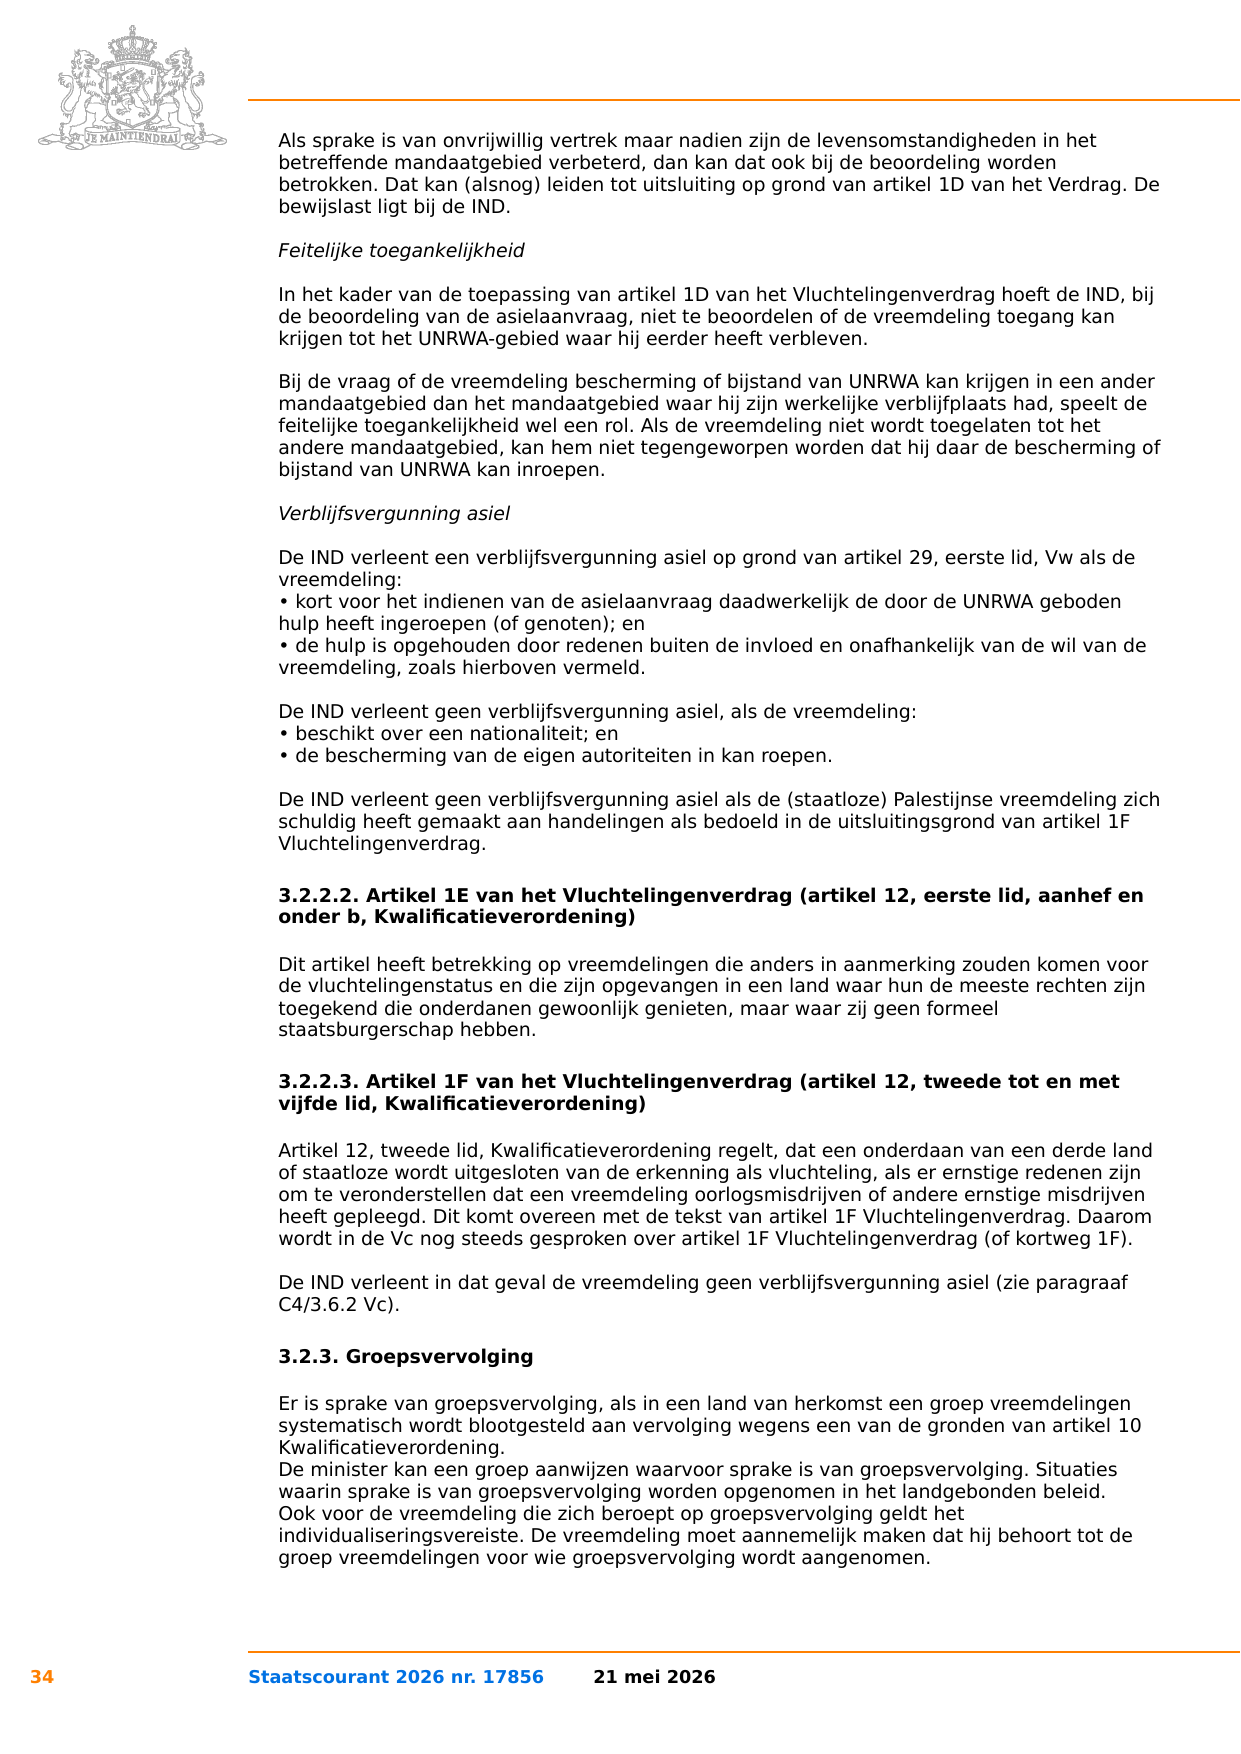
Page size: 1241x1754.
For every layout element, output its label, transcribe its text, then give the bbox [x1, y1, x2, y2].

text De minister kan een groep aanwijzen waarvoor sprake is van groepsvervolging. Situaties waarin sprake is van groepsvervolging worden opgenomen in het landgebonden beleid. [278, 1459, 1163, 1503]
text • de bescherming van de eigen autoriteiten in kan roepen. [278, 745, 1163, 767]
text Artikel 12, tweede lid, Kwalificatieverordening regelt, dat een onderdaan van een derde land of staatloze wordt uitgesloten van de erkenning als vluchteling, als er ernstige redenen zijn om te veronderstellen dat een vreemdeling oorlogsmisdrijven of andere ernstige misdrijven heeft gepleegd. Dit komt overeen met de tekst van artikel 1F Vluchtelingenverdrag. Daarom wordt in de Vc nog steeds gesproken over artikel 1F Vluchtelingenverdrag (of kortweg 1F). [278, 1140, 1163, 1250]
subtitle Verblijfsvergunning asiel [278, 503, 1163, 525]
text In het kader van de toepassing van artikel 1D van het Vluchtelingenverdrag hoeft de IND, bij de beoordeling van de asielaanvraag, niet te beoordelen of de vreemdeling toegang kan krijgen tot het UNRWA-gebied waar hij eerder heeft verbleven. [278, 283, 1163, 349]
text Als sprake is van onvrijwillig vertrek maar nadien zijn de levensomstandigheden in het betreffende mandaatgebied verbeterd, dan kan dat ook bij de beoordeling worden betrokken. Dat kan (alsnog) leiden tot uitsluiting op grond van artikel 1D van het Verdrag. De bewijslast ligt bij de IND. [278, 130, 1163, 218]
text • de hulp is opgehouden door redenen buiten de invloed en onafhankelijk van de wil van de vreemdeling, zoals hierboven vermeld. [278, 635, 1163, 679]
text Er is sprake van groepsvervolging, als in een land van herkomst een groep vreemdelingen systematisch wordt blootgesteld aan vervolging wegens een van de gronden van artikel 10 Kwalificatieverordening. [278, 1393, 1163, 1459]
subtitle 3.2.2.2. Artikel 1E van het Vluchtelingenverdrag (artikel 12, eerste lid, aanhef en onder b, Kwalificatieverordening) [278, 884, 1163, 928]
text Ook voor de vreemdeling die zich beroept op groepsvervolging geldt het individualiseringsvereiste. De vreemdeling moet aannemelijk maken dat hij behoort tot de groep vreemdelingen voor wie groepsvervolging wordt aangenomen. [278, 1503, 1163, 1569]
text Bij de vraag of de vreemdeling bescherming of bijstand van UNRWA kan krijgen in een ander mandaatgebied dan het mandaatgebied waar hij zijn werkelijke verblijfplaats had, speelt de feitelijke toegankelijkheid wel een rol. Als de vreemdeling niet wordt toegelaten tot het andere mandaatgebied, kan hem niet tegengeworpen worden dat hij daar de bescherming of bijstand van UNRWA kan inroepen. [278, 371, 1163, 481]
text De IND verleent geen verblijfsvergunning asiel, als de vreemdeling: [278, 701, 1163, 723]
subtitle 3.2.3. Groepsvervolging [278, 1346, 1163, 1368]
text De IND verleent geen verblijfsvergunning asiel als de (staatloze) Palestijnse vreemdeling zich schuldig heeft gemaakt aan handelingen als bedoeld in de uitsluitingsgrond van artikel 1F Vluchtelingenverdrag. [278, 788, 1163, 854]
text Dit artikel heeft betrekking op vreemdelingen die anders in aanmerking zouden komen voor de vluchtelingenstatus en die zijn opgevangen in een land waar hun de meeste rechten zijn toegekend die onderdanen gewoonlijk genieten, maar waar zij geen formeel staatsburgerschap hebben. [278, 953, 1163, 1041]
picture [38, 25, 227, 150]
text • kort voor het indienen van de asielaanvraag daadwerkelijk de door de UNRWA geboden hulp heeft ingeroepen (of genoten); en [278, 591, 1163, 635]
text De IND verleent in dat geval de vreemdeling geen verblijfsvergunning asiel (zie paragraaf C4/3.6.2 Vc). [278, 1272, 1163, 1316]
text • beschikt over een nationaliteit; en [278, 723, 1163, 745]
subtitle Feitelijke toegankelijkheid [278, 240, 1163, 262]
text De IND verleent een verblijfsvergunning asiel op grond van artikel 29, eerste lid, Vw als de vreemdeling: [278, 547, 1163, 591]
subtitle 3.2.2.3. Artikel 1F van het Vluchtelingenverdrag (artikel 12, tweede tot en met vijfde lid, Kwalificatieverordening) [278, 1071, 1163, 1115]
